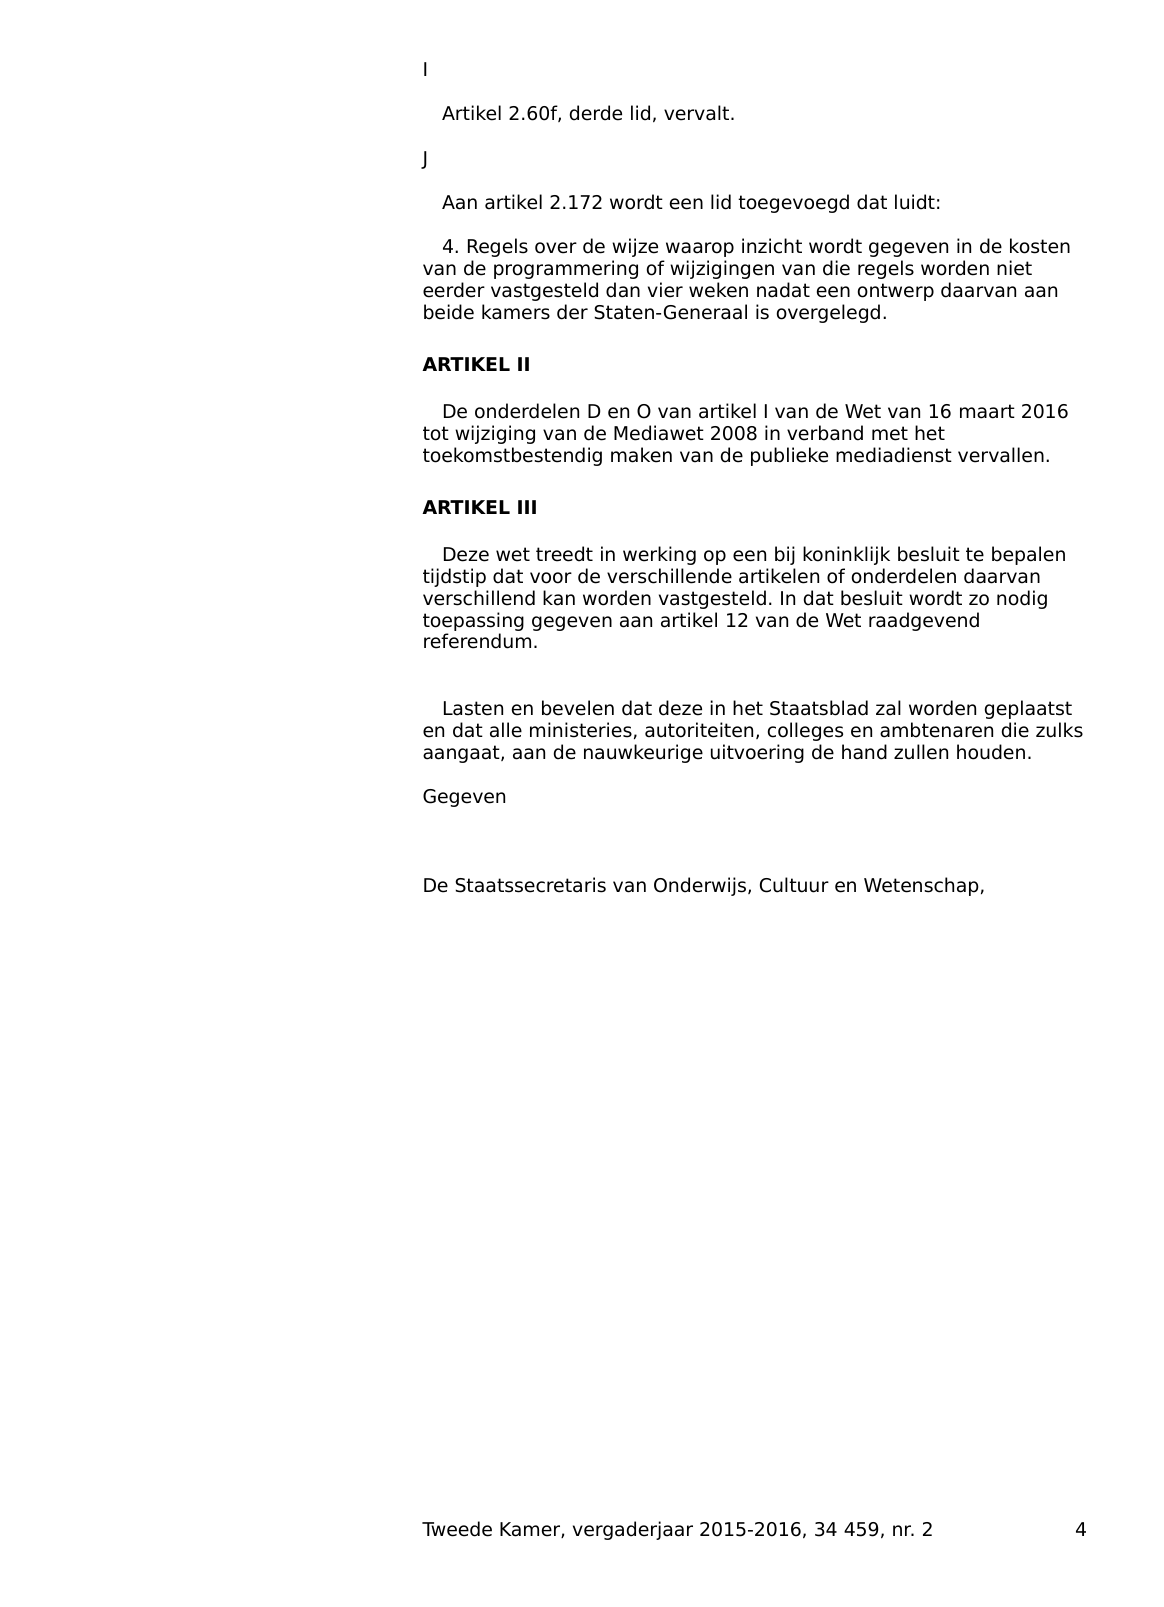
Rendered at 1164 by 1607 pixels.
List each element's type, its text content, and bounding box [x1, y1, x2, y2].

text De Staatssecretaris van Onderwijs, Cultuur en Wetenschap, [422, 874, 1087, 896]
text J [422, 147, 1087, 169]
text Deze wet treedt in werking op een bij koninklijk besluit te bepalen tijdstip dat voor de verschillende artikelen of onderdelen daarvan verschillend kan worden vastgesteld. In dat besluit wordt zo nodig toepassing gegeven aan artikel 12 van de Wet raadgevend referendum. [422, 543, 1087, 653]
text Lasten en bevelen dat deze in het Staatsblad zal worden geplaatst en dat alle ministeries, autoriteiten, colleges en ambtenaren die zulks aangaat, aan de nauwkeurige uitvoering de hand zullen houden. [422, 698, 1087, 764]
text 4. Regels over de wijze waarop inzicht wordt gegeven in de kosten van de programmering of wijzigingen van die regels worden niet eerder vastgesteld dan vier weken nadat een ontwerp daarvan aan beide kamers der Staten-Generaal is overgelegd. [422, 236, 1087, 324]
text I [422, 59, 1087, 81]
subtitle ARTIKEL II [422, 354, 1087, 376]
text Artikel 2.60f, derde lid, vervalt. [422, 103, 1087, 125]
subtitle ARTIKEL III [422, 497, 1087, 518]
text De onderdelen D en O van artikel I van de Wet van 16 maart 2016 tot wijziging van de Mediawet 2008 in verband met het toekomstbestendig maken van de publieke mediadienst vervallen. [422, 401, 1087, 467]
text Aan artikel 2.172 wordt een lid toegevoegd dat luidt: [422, 192, 1087, 213]
text Gegeven [422, 786, 1087, 808]
